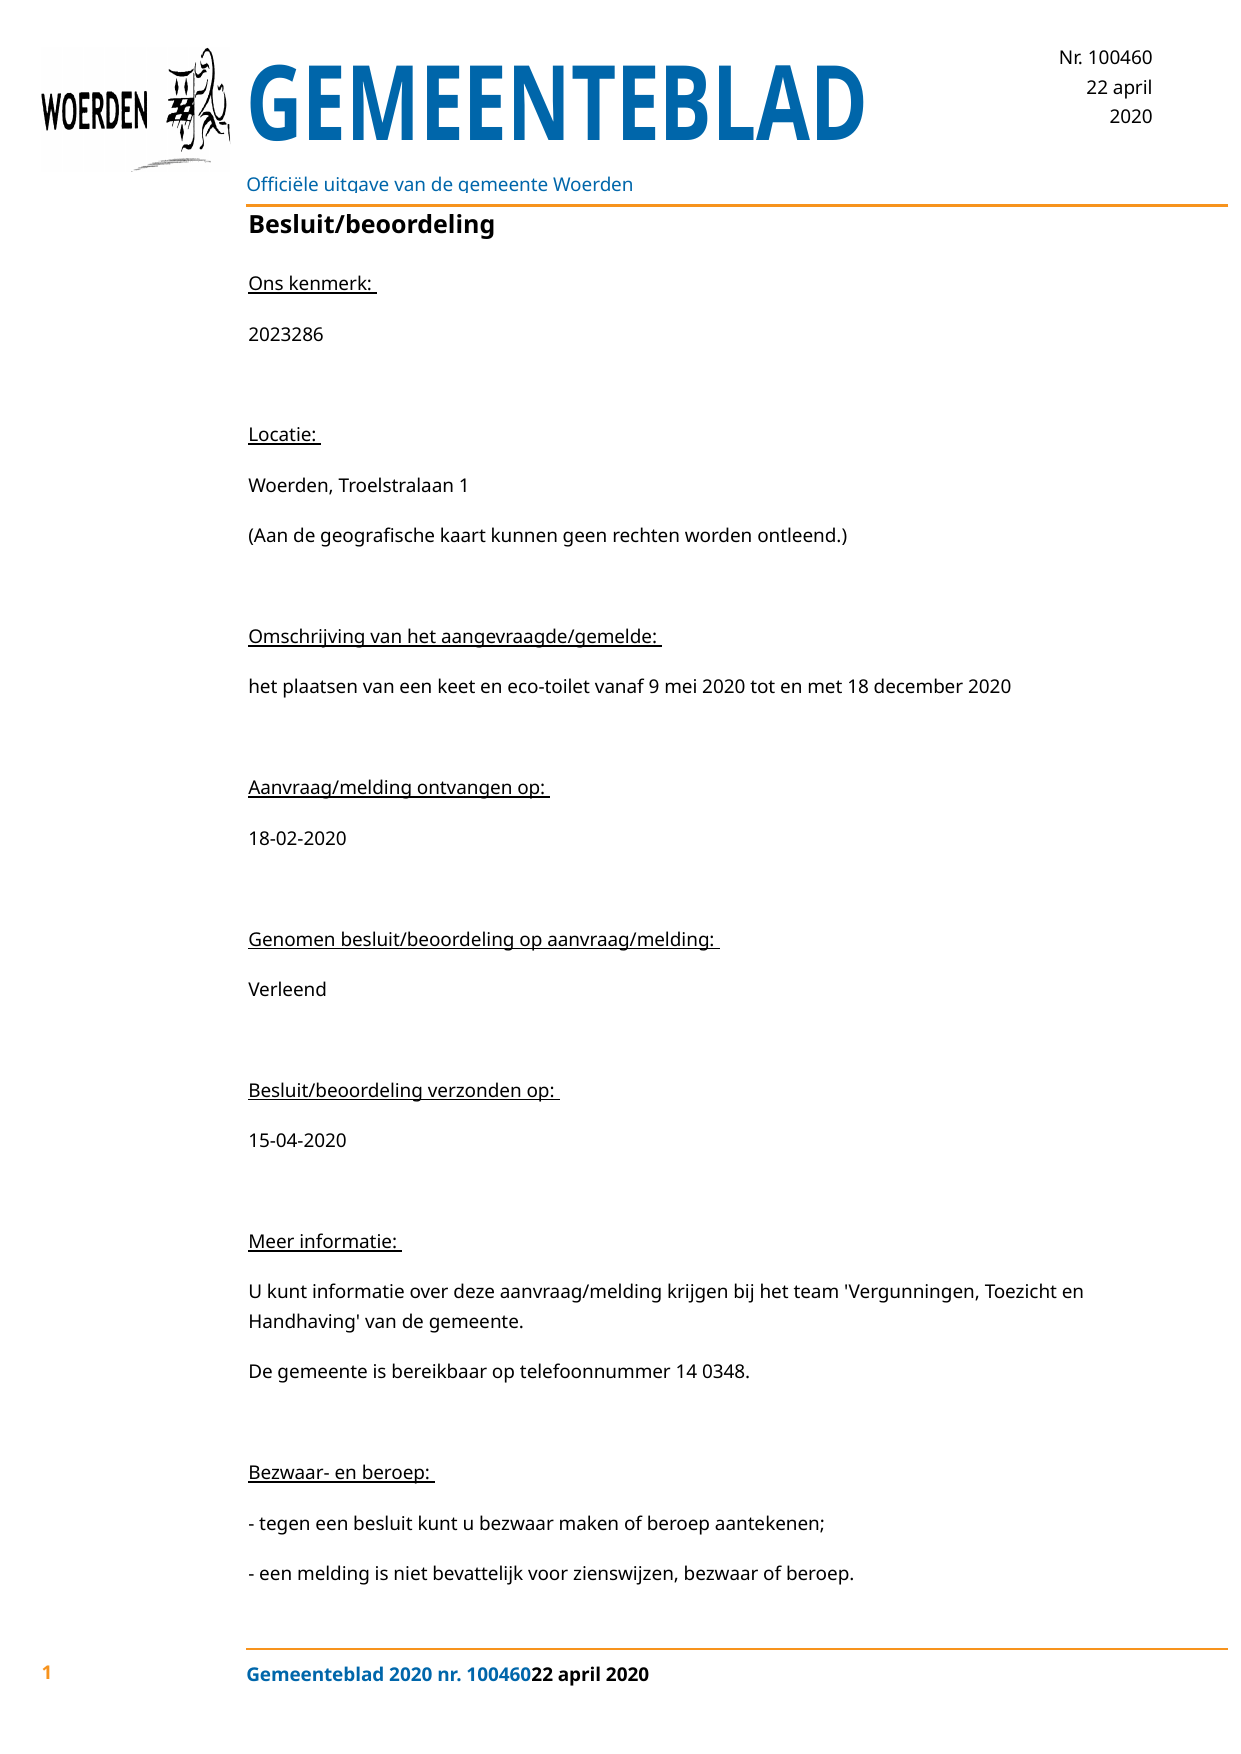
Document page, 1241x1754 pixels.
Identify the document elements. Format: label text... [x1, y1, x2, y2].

text het plaatsen van een keet en eco-toilet vanaf 9 mei 2020 tot en met 18 december 2020 [248, 674, 1152, 699]
text Besluit/beoordeling verzonden op: [248, 1077, 1152, 1103]
text Bezwaar- en beroep: [248, 1459, 1152, 1485]
text 15-04-2020 [248, 1127, 1152, 1153]
text (Aan de geografische kaart kunnen geen rechten worden ontleend.) [248, 522, 1152, 548]
text De gemeente is bereikbaar op telefoonnummer 14 0348. [248, 1359, 1152, 1384]
text Genomen besluit/beoordeling op aanvraag/melding: [248, 926, 1152, 951]
text U kunt informatie over deze aanvraag/melding krijgen bij het team 'Vergunningen, Toezicht en Handhaving' van de gemeente. [248, 1279, 1152, 1334]
text Omschrijving van het aangevraagde/gemelde: [248, 623, 1152, 649]
text - tegen een besluit kunt u bezwaar maken of beroep aantekenen; [248, 1510, 1152, 1536]
text Aanvraag/melding ontvangen op: [248, 774, 1152, 800]
text Meer informatie: [248, 1228, 1152, 1254]
text Locatie: [248, 422, 1152, 447]
picture [41, 47, 231, 172]
text 18-02-2020 [248, 825, 1152, 851]
text - een melding is niet bevattelijk voor zienswijzen, bezwaar of beroep. [248, 1560, 1152, 1586]
text Besluit/beoordeling [248, 207, 1152, 241]
text Ons kenmerk: [248, 270, 1152, 296]
text 2023286 [248, 321, 1152, 346]
text Verleend [248, 976, 1152, 1002]
text Woerden, Troelstralaan 1 [248, 472, 1152, 498]
